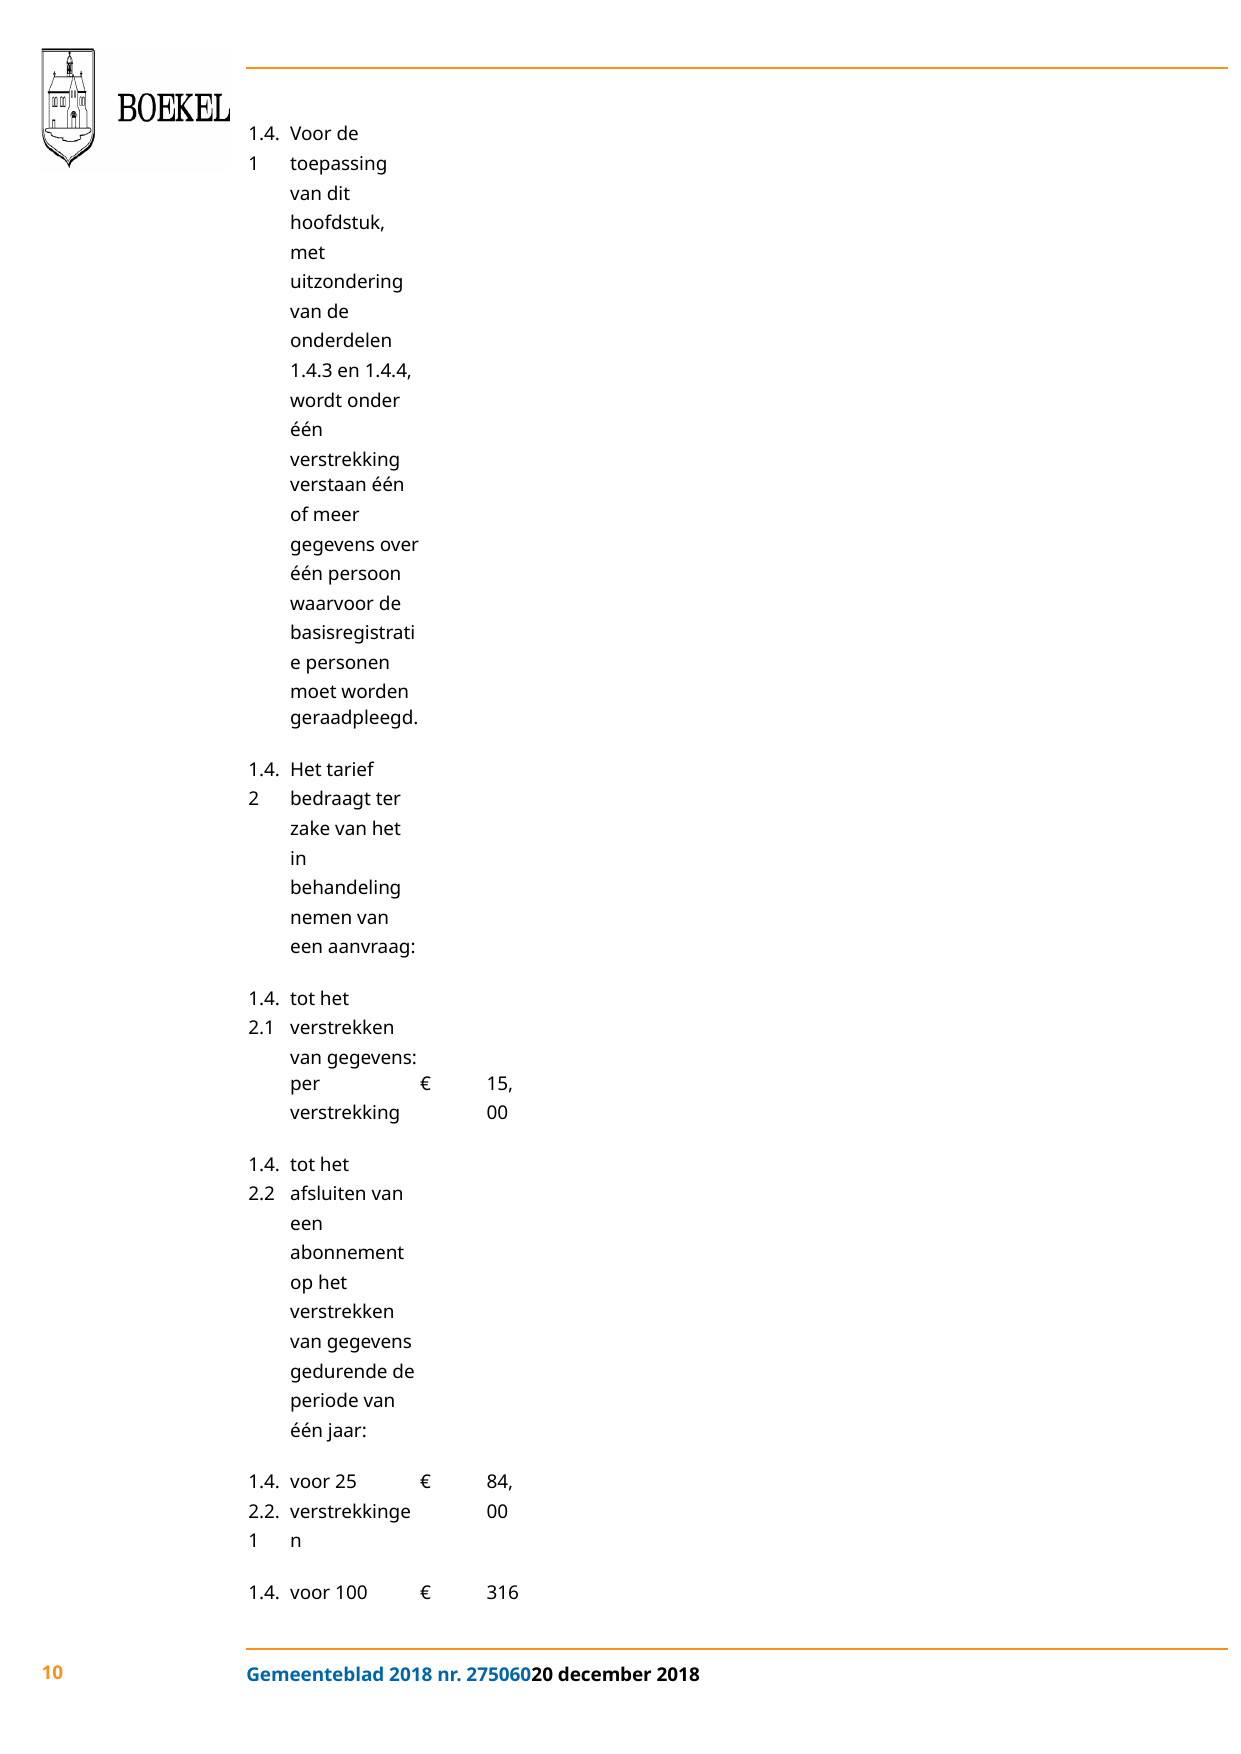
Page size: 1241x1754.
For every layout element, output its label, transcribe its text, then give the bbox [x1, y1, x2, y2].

table_cell [420, 705, 453, 730]
table_cell [248, 705, 290, 730]
table_cell voor 100 [290, 1579, 420, 1605]
table_cell [248, 472, 290, 704]
table_cell Voor de toepassing van dit hoofdstuk, met uitzondering van de onderdelen 1.4.3 en 1.4.4, wordt onder één verstrekking [290, 121, 420, 472]
table_cell 15,00 [486, 1070, 520, 1125]
table_cell [290, 95, 420, 121]
table_cell [453, 1443, 486, 1468]
table_cell [248, 1070, 290, 1125]
table_cell 84,00 [486, 1469, 520, 1553]
table_cell [486, 472, 520, 704]
table_cell 1.4. [248, 1579, 290, 1605]
table_cell [248, 959, 290, 985]
table_cell [486, 1125, 520, 1151]
table_cell geraadpleegd. [290, 705, 420, 730]
table_cell [248, 1554, 290, 1579]
table_cell [453, 756, 486, 959]
table_cell [420, 1443, 453, 1468]
table_cell [420, 472, 453, 704]
table_cell [290, 730, 420, 756]
table_cell [453, 985, 486, 1070]
table_cell [486, 121, 520, 472]
table_cell Het tarief bedraagt ter zake van het in behandeling nemen van een aanvraag: [290, 756, 420, 959]
table_cell [453, 95, 486, 121]
table_cell [453, 959, 486, 985]
table_cell [453, 705, 486, 730]
table_cell [290, 1443, 420, 1468]
table_cell tot het afsluiten van een abonnement op het verstrekken van gegevens gedurende de periode van één jaar: [290, 1151, 420, 1443]
table_cell [453, 472, 486, 704]
table_cell [486, 1554, 520, 1579]
table_cell [248, 1443, 290, 1468]
table_cell [486, 95, 520, 121]
table_cell [248, 1125, 290, 1151]
table_cell [453, 1579, 486, 1605]
table_cell [420, 756, 453, 959]
table_cell € [420, 1070, 453, 1125]
table_cell [420, 985, 453, 1070]
table_cell 1.4.2.2.1 [248, 1469, 290, 1553]
table_cell [486, 959, 520, 985]
table_cell [248, 95, 290, 121]
table_cell verstaan één of meer gegevens over één persoon waarvoor de basisregistratie personen moet worden [290, 472, 420, 704]
table_cell [290, 959, 420, 985]
table_cell [248, 730, 290, 756]
table_cell [420, 730, 453, 756]
table_cell [486, 1443, 520, 1468]
table_cell [290, 1125, 420, 1151]
table_cell [420, 1125, 453, 1151]
picture [41, 47, 231, 172]
table_cell 1.4.1 [248, 121, 290, 472]
table_cell [453, 121, 486, 472]
table_cell [486, 756, 520, 959]
table_cell voor 25 verstrekkingen [290, 1469, 420, 1553]
table_cell € [420, 1469, 453, 1553]
table_cell per verstrekking [290, 1070, 420, 1125]
table_cell [420, 95, 453, 121]
table_cell [420, 121, 453, 472]
table_cell [486, 730, 520, 756]
table_cell 1.4.2 [248, 756, 290, 959]
table_cell [453, 1070, 486, 1125]
table_cell [486, 705, 520, 730]
table_cell 316 [486, 1579, 520, 1605]
table_cell [453, 1554, 486, 1579]
table_cell [420, 1151, 453, 1443]
table_cell [486, 985, 520, 1070]
table_cell [453, 1469, 486, 1553]
table_cell [486, 1151, 520, 1443]
table_cell [453, 1151, 486, 1443]
table_cell 1.4.2.2 [248, 1151, 290, 1443]
table_cell [290, 1554, 420, 1579]
table_cell [420, 959, 453, 985]
table_cell tot het verstrekken van gegevens: [290, 985, 420, 1070]
table_cell [420, 1554, 453, 1579]
table_cell 1.4.2.1 [248, 985, 290, 1070]
table_cell [453, 730, 486, 756]
table_cell [453, 1125, 486, 1151]
table_cell € [420, 1579, 453, 1605]
